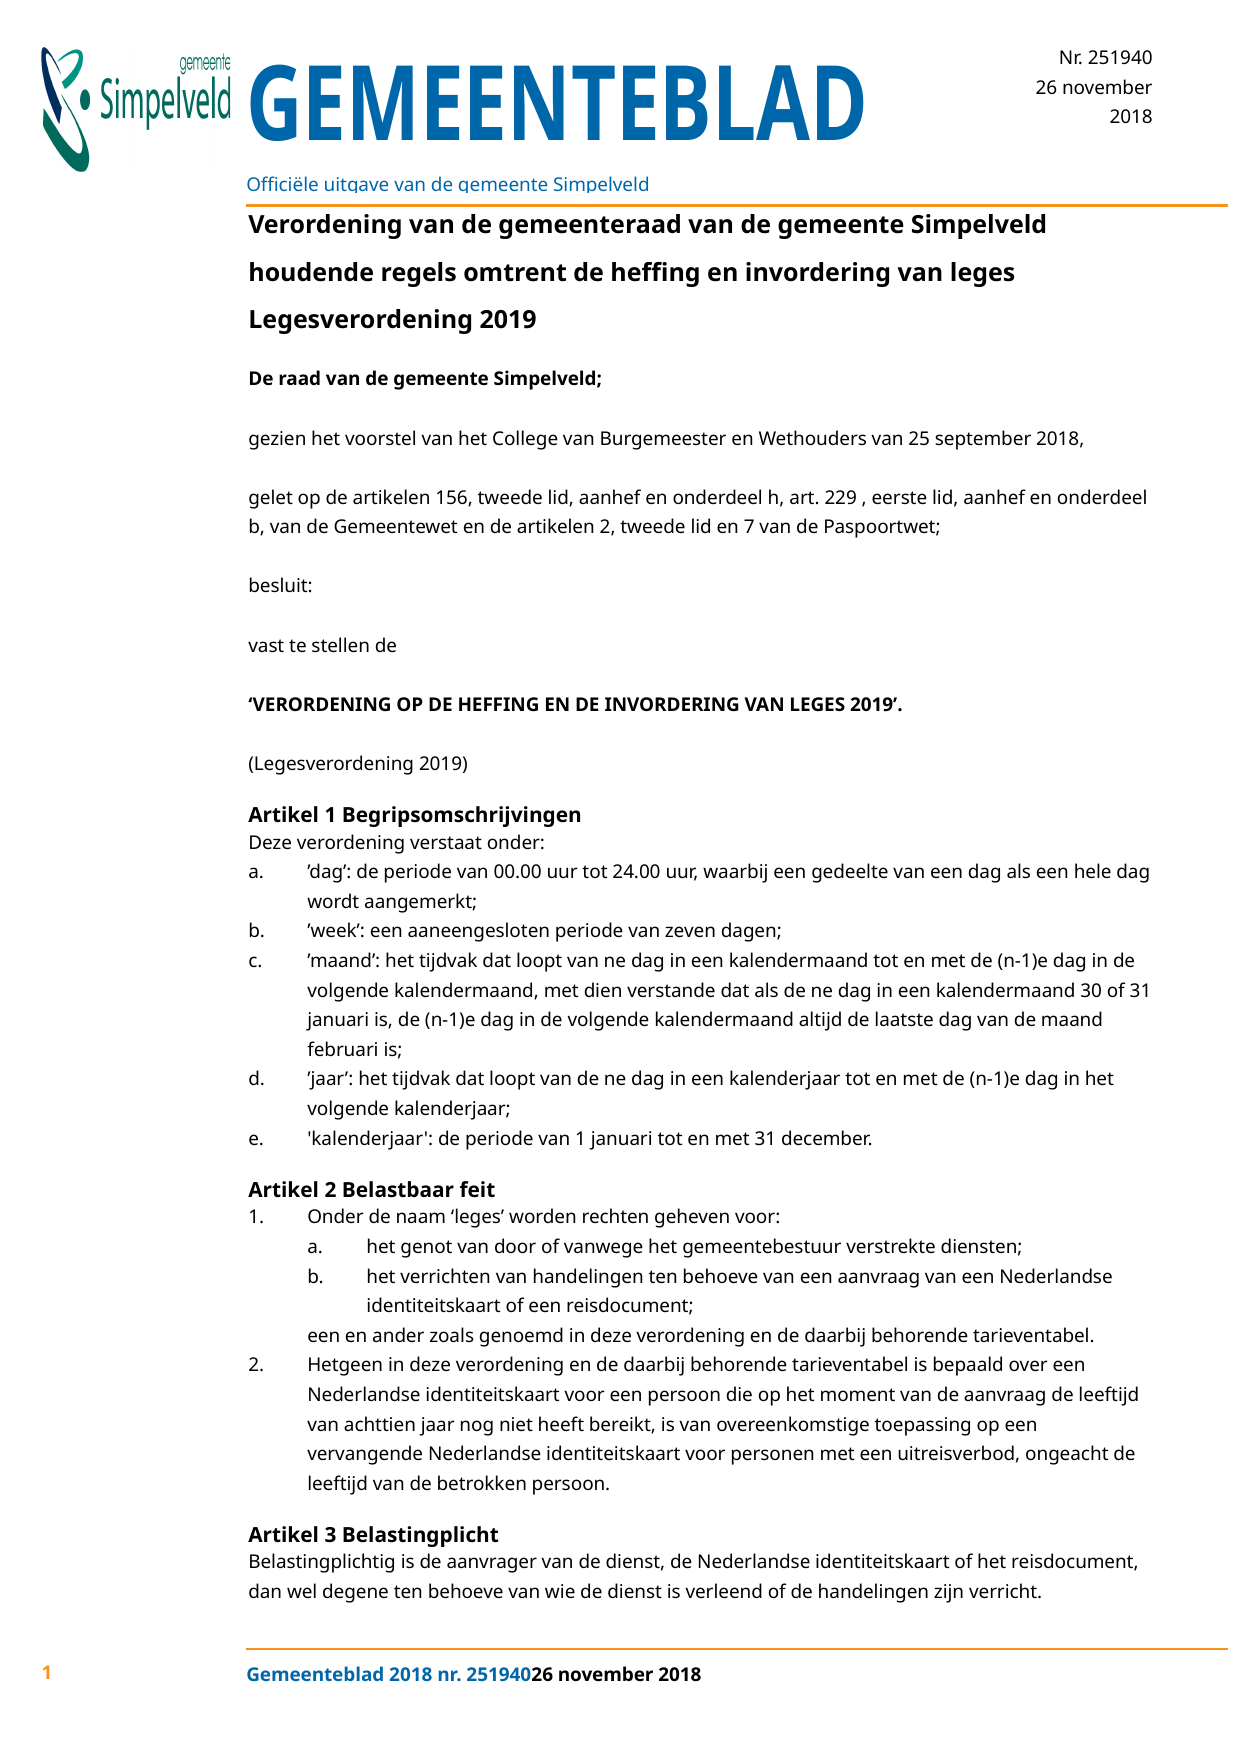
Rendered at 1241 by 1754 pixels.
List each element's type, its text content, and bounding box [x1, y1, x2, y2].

list Onder de naam ‘leges’ worden rechten geheven voor: [248, 1204, 1152, 1229]
list 'kalenderjaar': de periode van 1 januari tot en met 31 december. [248, 1125, 1152, 1151]
text De raad van de gemeente Simpelveld; [248, 366, 1152, 391]
list het genot van door of vanwege het gemeentebestuur verstrekte diensten; [307, 1233, 1152, 1259]
text vast te stellen de [248, 632, 1152, 657]
list ’maand’: het tijdvak dat loopt van ne dag in een kalendermaand tot en met de (n-1)e dag in de volgende kalendermaand, met dien verstande dat als de ne dag in een kalendermaand 30 of 31 januari is, de (n-1)e dag in de volgende kalendermaand altijd de laatste dag van de maand februari is; [248, 947, 1152, 1062]
text ‘VERORDENING OP DE HEFFING EN DE INVORDERING VAN LEGES 2019’. [248, 691, 1152, 717]
text (Legesverordening 2019) [248, 750, 1152, 776]
text gelet op de artikelen 156, tweede lid, aanhef en onderdeel h, art. 229 , eerste lid, aanhef en onderdeel b, van de Gemeentewet en de artikelen 2, tweede lid en 7 van de Paspoortwet; [248, 484, 1152, 539]
text gezien het voorstel van het College van Burgemeester en Wethouders van 25 september 2018, [248, 425, 1152, 450]
text Deze verordening verstaat onder: [248, 829, 1152, 855]
text Artikel 1 Begripsomschrijvingen [248, 801, 1152, 829]
list ’week’: een aaneengesloten periode van zeven dagen; [248, 918, 1152, 943]
picture [41, 47, 231, 172]
list ’dag’: de periode van 00.00 uur tot 24.00 uur, waarbij een gedeelte van een dag als een hele dag wordt aangemerkt; [248, 858, 1152, 914]
list Hetgeen in deze verordening en de daarbij behorende tarieventabel is bepaald over een Nederlandse identiteitskaart voor een persoon die op het moment van de aanvraag de leeftijd van achttien jaar nog niet heeft bereikt, is van overeenkomstige toepassing op een vervangende Nederlandse identiteitskaart voor personen met een uitreisverbod, ongeacht de leeftijd van de betrokken persoon. [248, 1352, 1152, 1496]
text Artikel 3 Belastingplicht [248, 1520, 1152, 1549]
list ’jaar’: het tijdvak dat loopt van de ne dag in een kalenderjaar tot en met de (n-1)e dag in het volgende kalenderjaar; [248, 1066, 1152, 1121]
list een en ander zoals genoemd in deze verordening en de daarbij behorende tarieventabel. [248, 1322, 1152, 1348]
text Artikel 2 Belastbaar feit [248, 1175, 1152, 1204]
text Belastingplichtig is de aanvrager van de dienst, de Nederlandse identiteitskaart of het reisdocument, dan wel degene ten behoeve van wie de dienst is verleend of de handelingen zijn verricht. [248, 1549, 1152, 1604]
text besluit: [248, 573, 1152, 598]
text Verordening van de gemeenteraad van de gemeente Simpelveld houdende regels omtrent de heffing en invordering van leges Legesverordening 2019 [248, 207, 1152, 336]
list het verrichten van handelingen ten behoeve van een aanvraag van een Nederlandse identiteitskaart of een reisdocument; [307, 1263, 1152, 1318]
